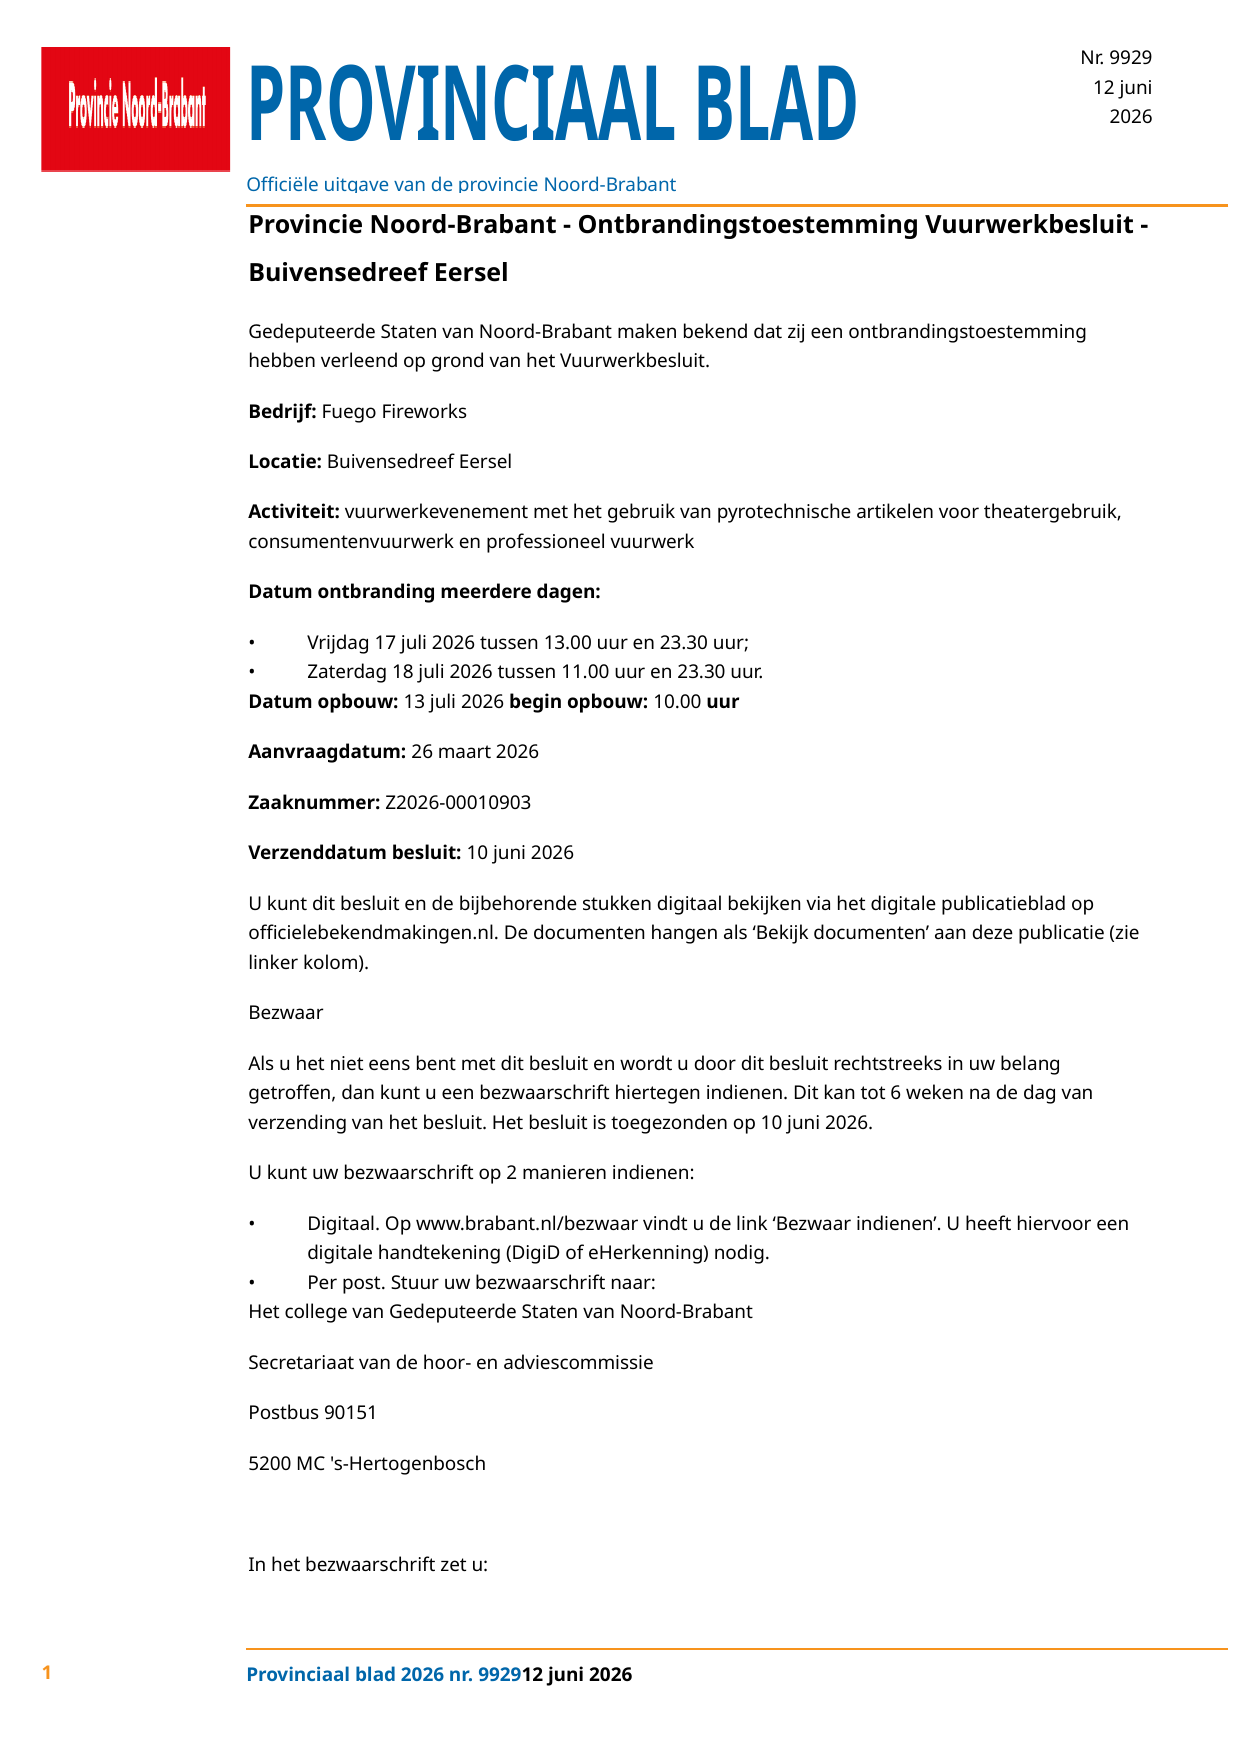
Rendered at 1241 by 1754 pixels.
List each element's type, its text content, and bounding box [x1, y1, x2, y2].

text Gedeputeerde Staten van Noord-Brabant maken bekend dat zij een ontbrandingstoestemming hebben verleend op grond van het Vuurwerkbesluit. [248, 318, 1152, 373]
text 5200 MC 's‑Hertogenbosch [248, 1450, 1152, 1476]
text Aanvraagdatum: 26 maart 2026 [248, 739, 1152, 764]
text Activiteit: vuurwerkevenement met het gebruik van pyrotechnische artikelen voor theatergebruik, consumentenvuurwerk en professioneel vuurwerk [248, 499, 1152, 554]
list Zaterdag 18 juli 2026 tussen 11.00 uur en 23.30 uur. [248, 659, 1152, 684]
text U kunt uw bezwaarschrift op 2 manieren indienen: [248, 1159, 1152, 1185]
text Zaaknummer: Z2026-00010903 [248, 789, 1152, 815]
text Als u het niet eens bent met dit besluit en wordt u door dit besluit rechtstreeks in uw belang getroffen, dan kunt u een bezwaarschrift hiertegen indienen. Dit kan tot 6 weken na de dag van verzending van het besluit. Het besluit is toegezonden op 10 juni 2026. [248, 1050, 1152, 1135]
text Datum opbouw: 13 juli 2026 begin opbouw: 10.00 uur [248, 688, 1152, 714]
list Per post. Stuur uw bezwaarschrift naar: [248, 1269, 1152, 1295]
text Provincie Noord-Brabant - Ontbrandingstoestemming Vuurwerkbesluit - Buivensedreef Eersel [248, 207, 1152, 288]
text Bedrijf: Fuego Fireworks [248, 398, 1152, 424]
text In het bezwaarschrift zet u: [248, 1551, 1152, 1577]
list Vrijdag 17 juli 2026 tussen 13.00 uur en 23.30 uur; [248, 629, 1152, 655]
text Verzenddatum besluit: 10 juni 2026 [248, 839, 1152, 865]
picture [41, 47, 231, 172]
text Locatie: Buivensedreef Eersel [248, 448, 1152, 474]
text Datum ontbranding meerdere dagen: [248, 579, 1152, 604]
list Digitaal. Op www.brabant.nl/bezwaar vindt u de link ‘Bezwaar indienen’. U heeft hiervoor een digitale handtekening (DigiD of eHerkenning) nodig. [248, 1210, 1152, 1265]
text Postbus 90151 [248, 1399, 1152, 1425]
text Bezwaar [248, 999, 1152, 1025]
text Secretariaat van de hoor- en adviescommissie [248, 1349, 1152, 1375]
text Het college van Gedeputeerde Staten van Noord-Brabant [248, 1299, 1152, 1324]
text U kunt dit besluit en de bijbehorende stukken digitaal bekijken via het digitale publicatieblad op officielebekendmakingen.nl. De documenten hangen als ‘Bekijk documenten’ aan deze publicatie (zie linker kolom). [248, 890, 1152, 975]
